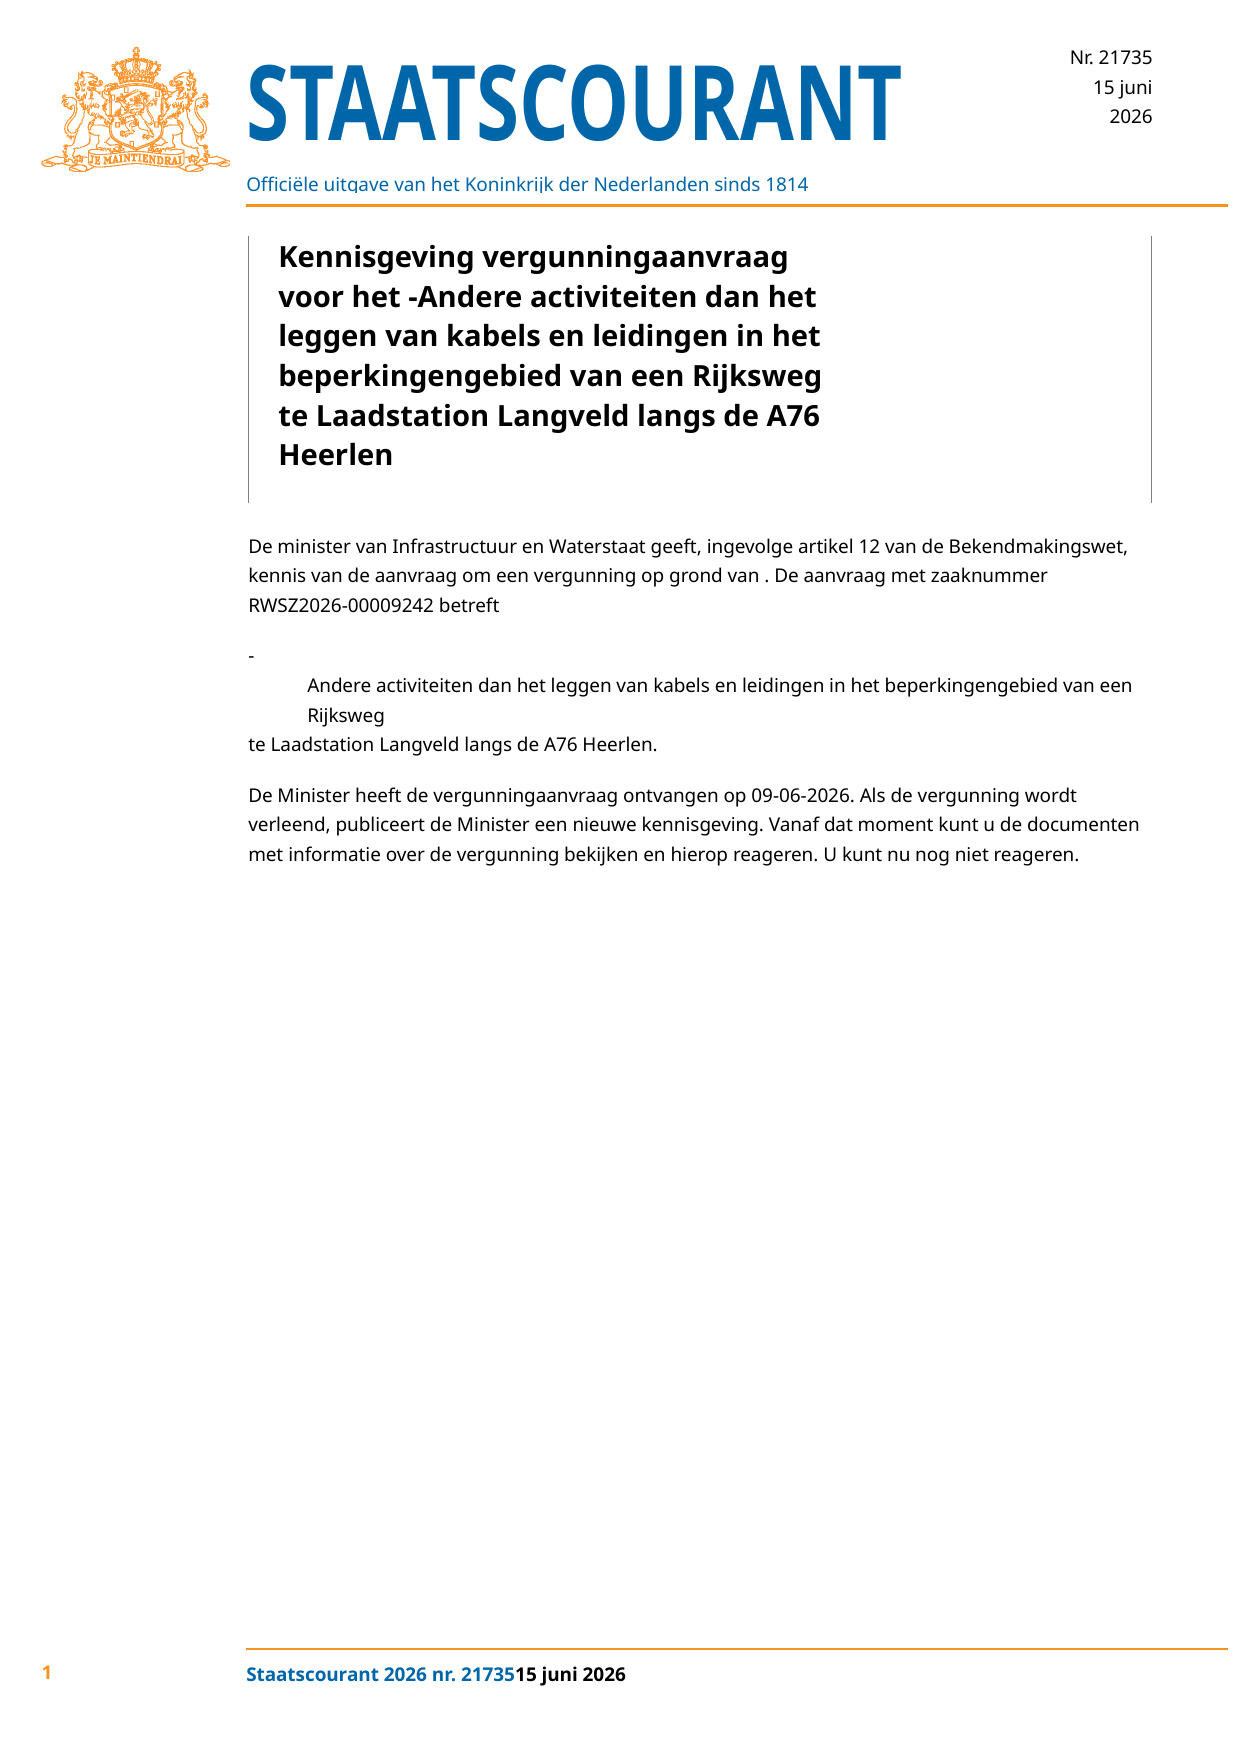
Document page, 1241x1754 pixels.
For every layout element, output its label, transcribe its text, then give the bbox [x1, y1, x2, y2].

text te Laadstation Langveld langs de A76 Heerlen. [248, 731, 1152, 757]
table_header [850, 236, 912, 413]
table_header [1090, 236, 1151, 413]
picture [912, 236, 1090, 414]
list Andere activiteiten dan het leggen van kabels en leidingen in het beperkingengebied van een Rijksweg [248, 672, 1152, 727]
text De minister van Infrastructuur en Waterstaat geeft, ingevolge artikel 12 van de Bekendmakingswet, kennis van de aanvraag om een vergunning op grond van . De aanvraag met zaaknummer RWSZ2026-00009242 betreft [248, 533, 1152, 618]
text De Minister heeft de vergunningaanvraag ontvangen op 09-06-2026. Als de vergunning wordt verleend, publiceert de Minister een nieuwe kennisgeving. Vanaf dat moment kunt u de documenten met informatie over de vergunning bekijken en hierop reageren. U kunt nu nog niet reageren. [248, 782, 1152, 867]
picture [41, 47, 231, 172]
table_header Kennisgeving vergunningaanvraag voor het -Andere activiteiten dan het leggen van kabels en leidingen in het beperkingengebied van een Rijksweg te Laadstation Langveld langs de A76 Heerlen [249, 236, 850, 503]
table_header [850, 414, 1151, 503]
